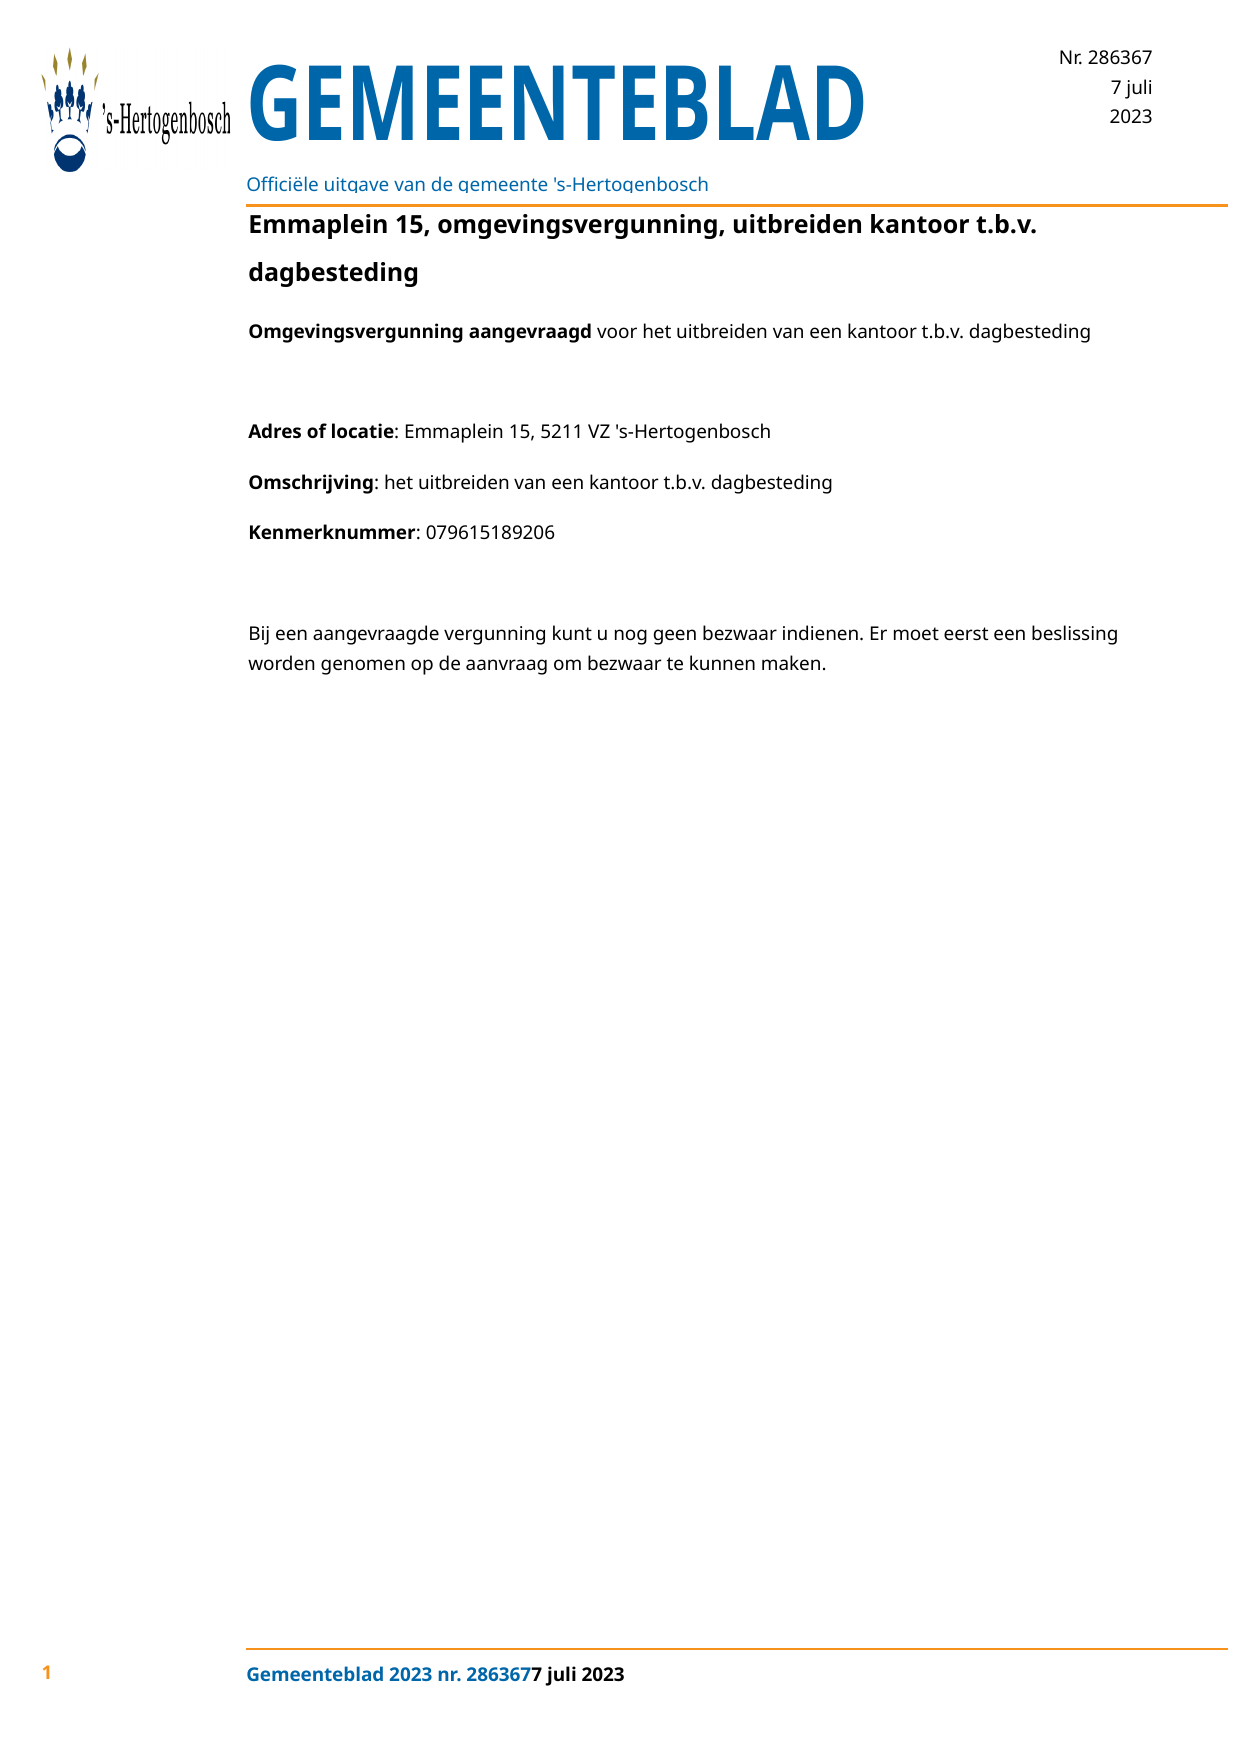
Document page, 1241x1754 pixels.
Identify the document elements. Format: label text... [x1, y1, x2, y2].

text Adres of locatie: Emmaplein 15, 5211 VZ 's-Hertogenbosch [248, 419, 1152, 444]
text Omschrijving: het uitbreiden van een kantoor t.b.v. dagbesteding [248, 469, 1152, 495]
picture [41, 47, 231, 172]
text Omgevingsvergunning aangevraagd voor het uitbreiden van een kantoor t.b.v. dagbesteding [248, 318, 1152, 344]
text Kenmerknummer: 079615189206 [248, 519, 1152, 545]
text Bij een aangevraagde vergunning kunt u nog geen bezwaar indienen. Er moet eerst een beslissing worden genomen op de aanvraag om bezwaar te kunnen maken. [248, 620, 1152, 676]
text Emmaplein 15, omgevingsvergunning, uitbreiden kantoor t.b.v. dagbesteding [248, 207, 1152, 288]
